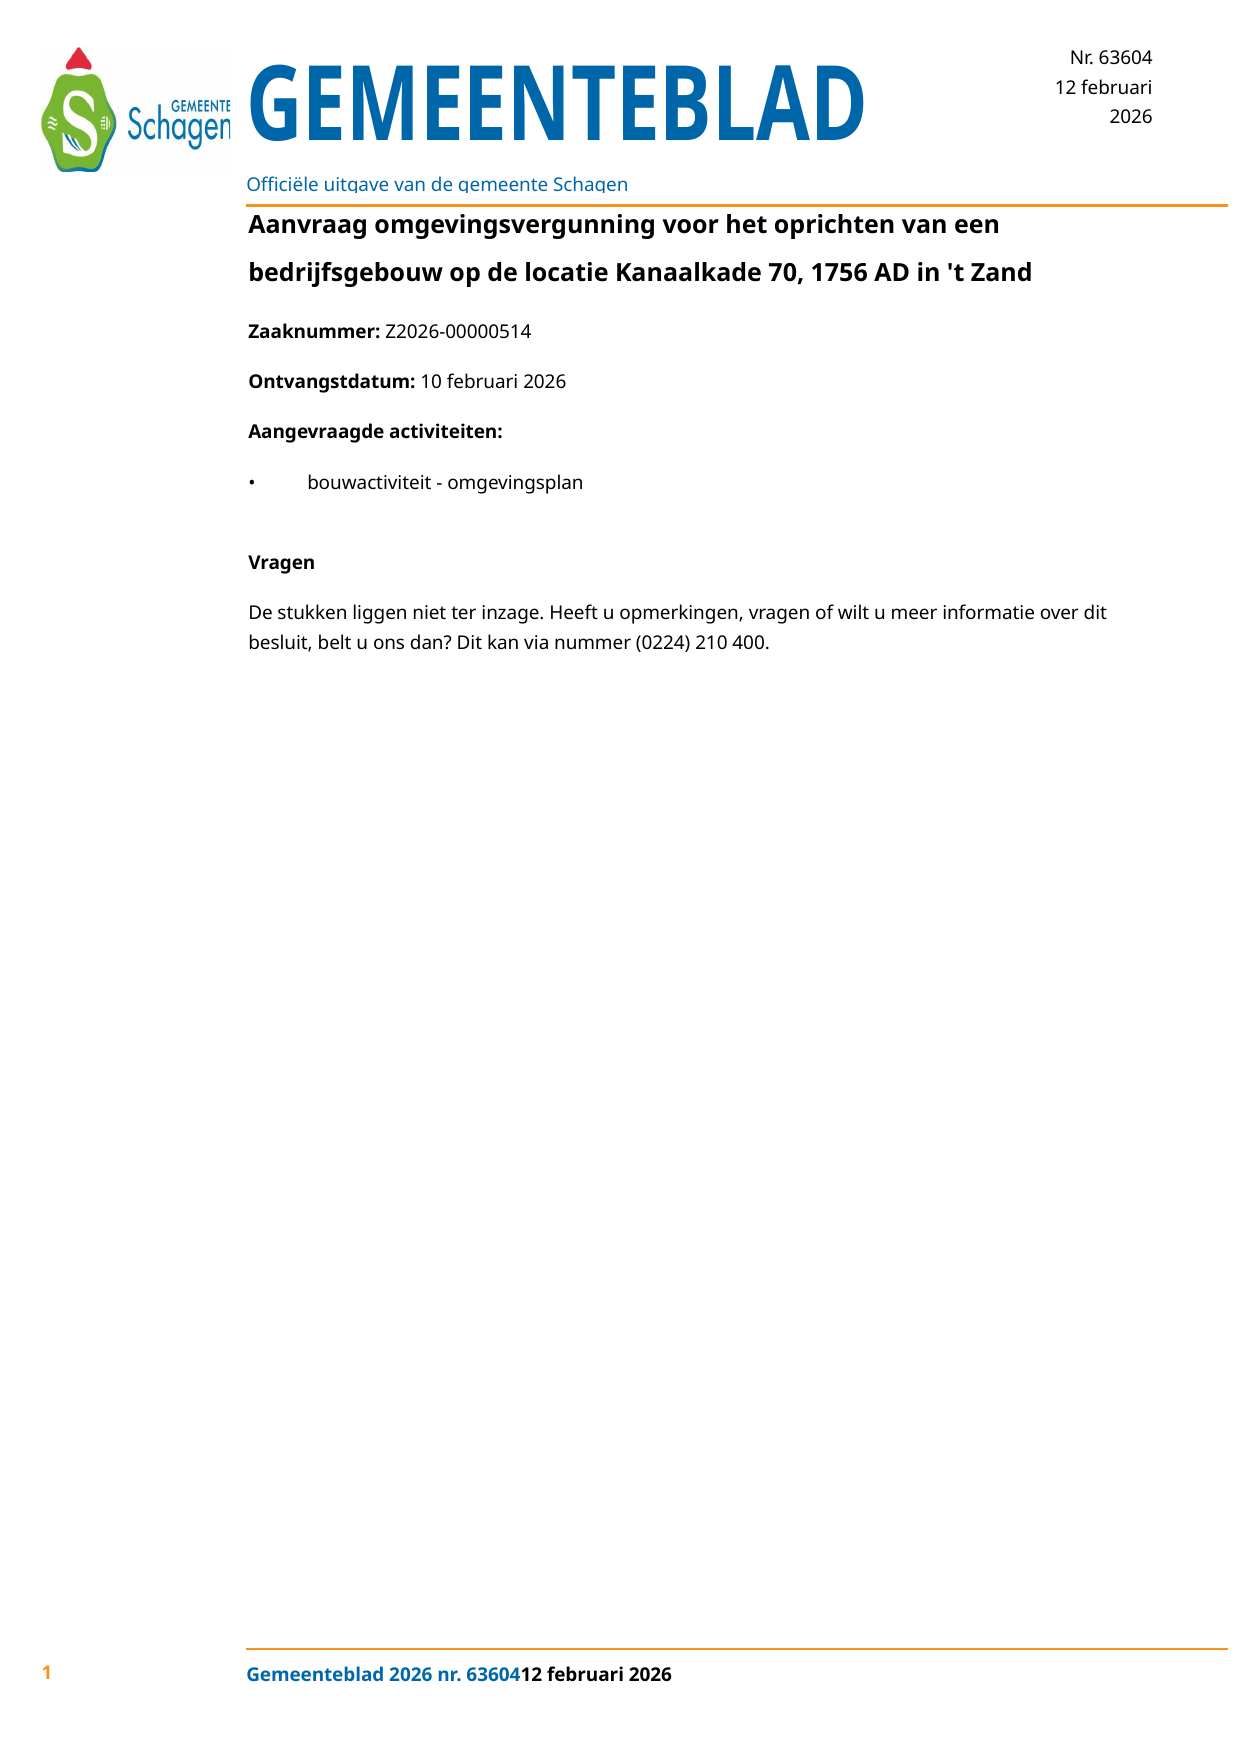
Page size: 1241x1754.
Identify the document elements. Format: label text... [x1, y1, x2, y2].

text Aangevraagde activiteiten: [248, 419, 1152, 444]
text Zaaknummer: Z2026-00000514 [248, 318, 1152, 344]
list bouwactiviteit - omgevingsplan [248, 469, 1152, 495]
text Aanvraag omgevingsvergunning voor het oprichten van een bedrijfsgebouw op de locatie Kanaalkade 70, 1756 AD in 't Zand [248, 207, 1152, 288]
text De stukken liggen niet ter inzage. Heeft u opmerkingen, vragen of wilt u meer informatie over dit besluit, belt u ons dan? Dit kan via nummer (0224) 210 400. [248, 599, 1152, 655]
text Ontvangstdatum: 10 februari 2026 [248, 368, 1152, 394]
picture [41, 47, 231, 172]
text Vragen [248, 549, 1152, 575]
